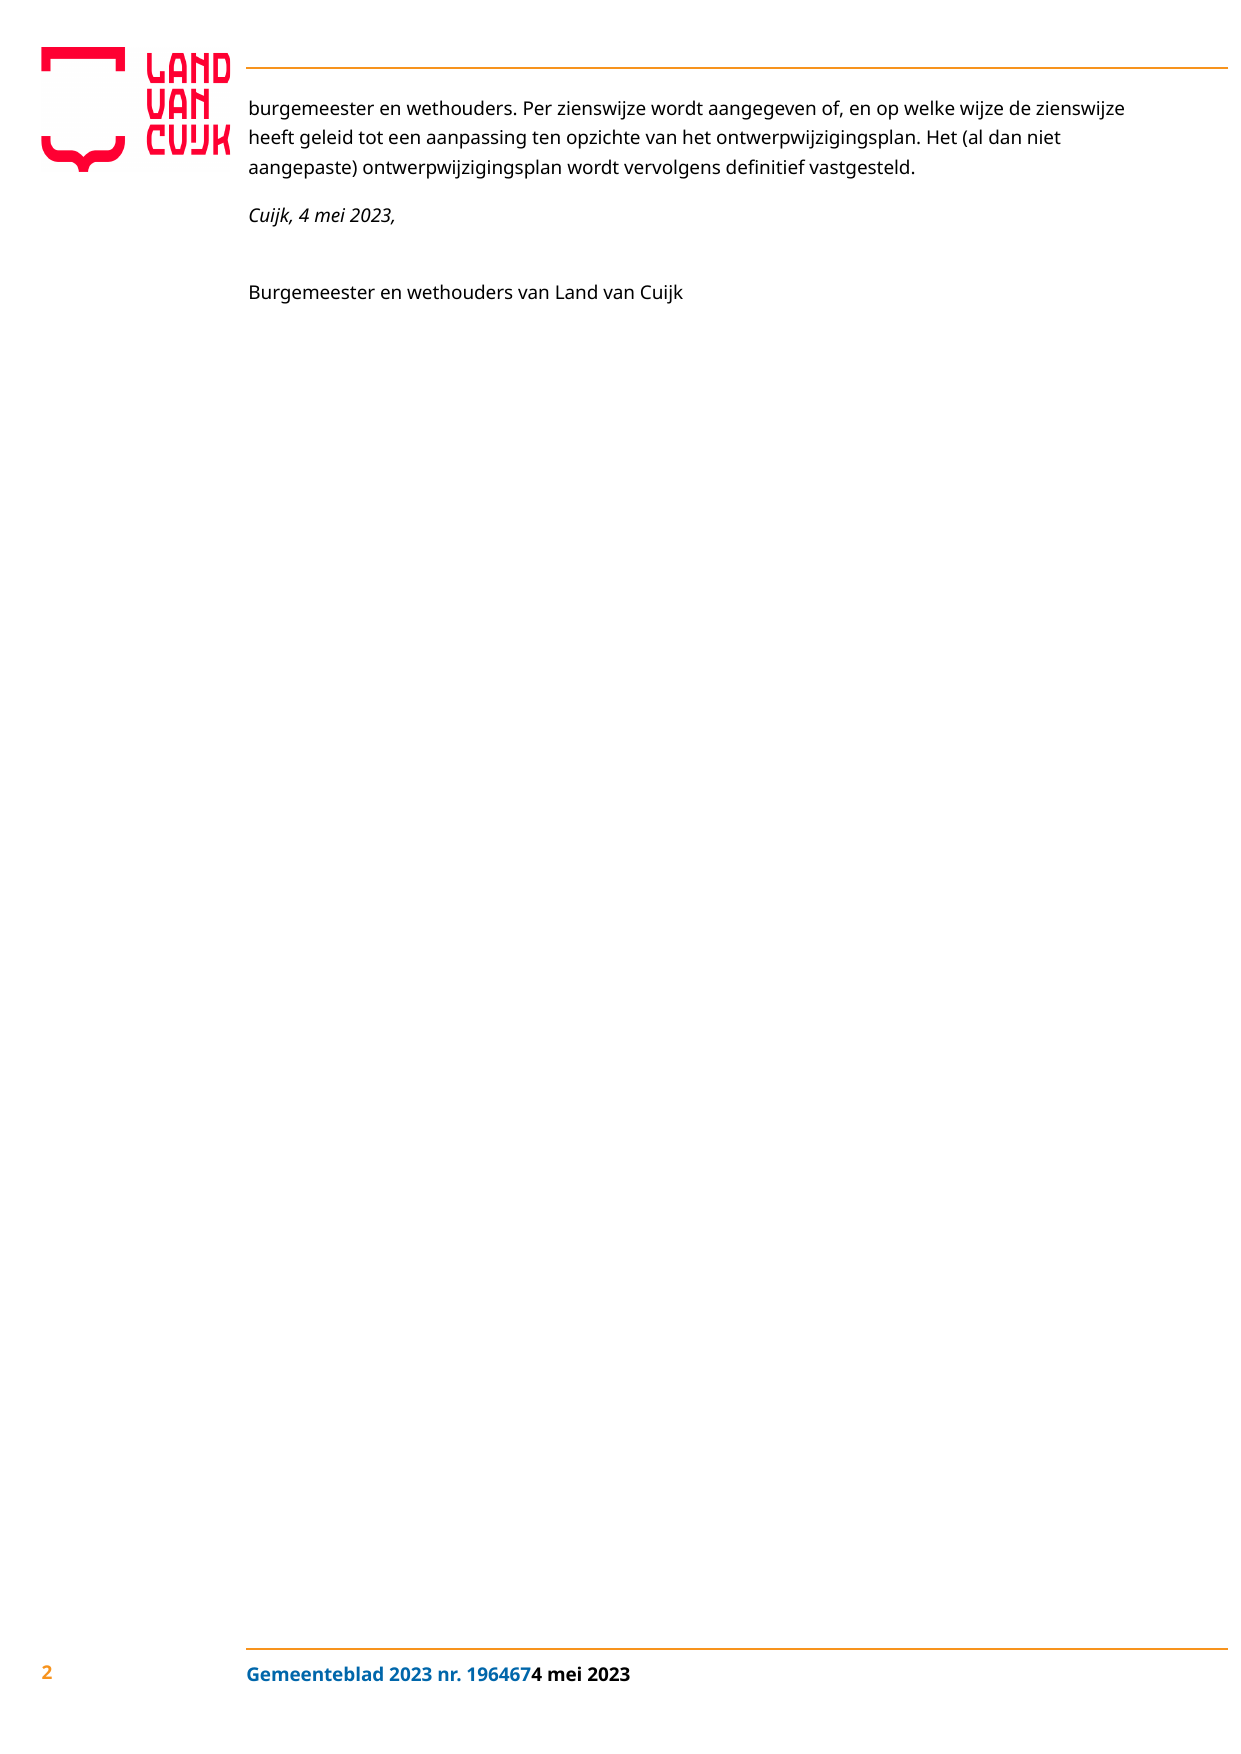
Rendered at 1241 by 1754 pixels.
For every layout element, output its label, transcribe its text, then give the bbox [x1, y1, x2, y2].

text Cuijk, 4 mei 2023, [248, 202, 1152, 227]
text Burgemeester en wethouders van Land van Cuijk [248, 279, 1152, 305]
picture [41, 47, 231, 172]
text burgemeester en wethouders. Per zienswijze wordt aangegeven of, en op welke wijze de zienswijze heeft geleid tot een aanpassing ten opzichte van het ontwerpwijzigingsplan. Het (al dan niet aangepaste) ontwerpwijzigingsplan wordt vervolgens definitief vastgesteld. [248, 95, 1152, 180]
